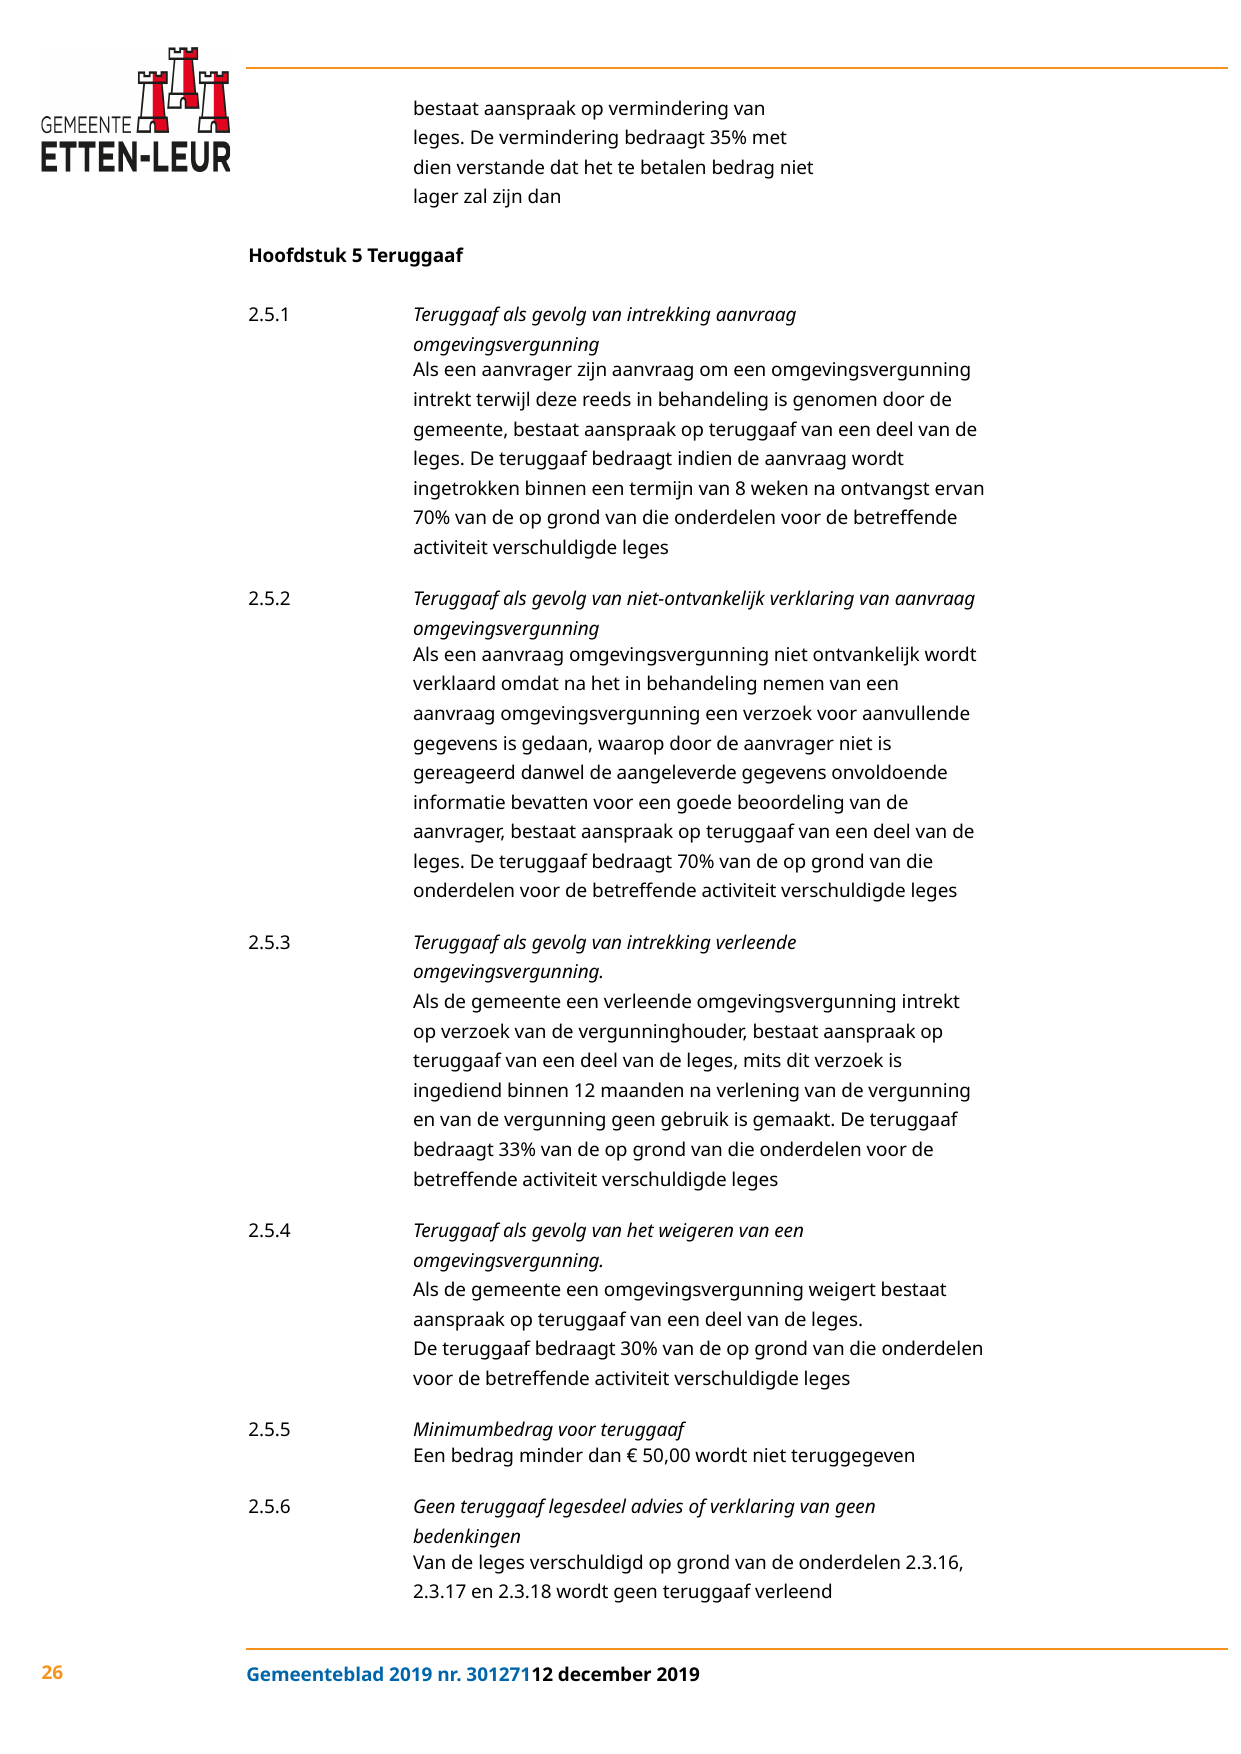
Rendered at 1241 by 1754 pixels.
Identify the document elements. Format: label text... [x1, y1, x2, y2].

table_cell [248, 95, 413, 209]
table_header Teruggaaf als gevolg van intrekking aanvraag omgevingsvergunning [413, 301, 987, 357]
table_cell [413, 560, 822, 586]
table_cell [987, 1468, 1152, 1494]
table_cell [248, 560, 413, 586]
table_cell [248, 641, 413, 903]
table_cell [822, 95, 987, 209]
table_cell [987, 1391, 1152, 1417]
table_cell 2.5.6 [248, 1494, 413, 1549]
table_cell [248, 1191, 413, 1217]
table_cell [413, 1191, 822, 1217]
table_cell Als een aanvraag omgevingsvergunning niet ontvankelijk wordt verklaard omdat na het in behandeling nemen van een aanvraag omgevingsvergunning een verzoek voor aanvullende gegevens is gedaan, waarop door de aanvrager niet is gereageerd danwel de aangeleverde gegevens onvoldoende informatie bevatten voor een goede beoordeling van de aanvrager, bestaat aanspraak op teruggaaf van een deel van de leges. De teruggaaf bedraagt 70% van de op grond van die onderdelen voor de betreffende activiteit verschuldigde leges [413, 641, 987, 903]
table_cell [987, 1417, 1152, 1442]
table_cell [248, 1549, 413, 1604]
table_cell [413, 903, 987, 929]
table_cell [987, 903, 1152, 929]
table_cell Minimumbedrag voor teruggaaf [413, 1417, 987, 1442]
table_cell [987, 929, 1152, 1191]
table_header 2.5.1 [248, 301, 413, 357]
table_cell 2.5.5 [248, 1417, 413, 1442]
table_cell [413, 1468, 987, 1494]
table_cell [822, 560, 987, 586]
table_cell [987, 357, 1152, 560]
table_cell Teruggaaf als gevolg van intrekking verleende omgevingsvergunning. Als de gemeente een verleende omgevingsvergunning intrekt op verzoek van de vergunninghouder, bestaat aanspraak op teruggaaf van een deel van de leges, mits dit verzoek is ingediend binnen 12 maanden na verlening van de vergunning en van de vergunning geen gebruik is gemaakt. De teruggaaf bedraagt 33% van de op grond van die onderdelen voor de betreffende activiteit verschuldigde leges [413, 929, 987, 1191]
table_cell Teruggaaf als gevolg van niet-ontvankelijk verklaring van aanvraag omgevingsvergunning [413, 586, 987, 641]
table_cell [987, 1494, 1152, 1549]
table_cell Teruggaaf als gevolg van het weigeren van een omgevingsvergunning. Als de gemeente een omgevingsvergunning weigert bestaat aanspraak op teruggaaf van een deel van de leges. De teruggaaf bedraagt 30% van de op grond van die onderdelen voor de betreffende activiteit verschuldigde leges [413, 1217, 987, 1391]
table_cell bestaat aanspraak op vermindering van leges. De vermindering bedraagt 35% met dien verstande dat het te betalen bedrag niet lager zal zijn dan [413, 95, 822, 209]
table_cell 2.5.2 [248, 586, 413, 641]
table_cell [987, 1191, 1152, 1217]
table_cell [413, 1391, 987, 1417]
table_cell Als een aanvrager zijn aanvraag om een omgevingsvergunning intrekt terwijl deze reeds in behandeling is genomen door de gemeente, bestaat aanspraak op teruggaaf van een deel van de leges. De teruggaaf bedraagt indien de aanvraag wordt ingetrokken binnen een termijn van 8 weken na ontvangst ervan 70% van de op grond van die onderdelen voor de betreffende activiteit verschuldigde leges [413, 357, 987, 560]
table_cell [987, 1217, 1152, 1391]
table_cell [822, 1191, 987, 1217]
table_cell [987, 1442, 1152, 1468]
table_cell [987, 641, 1152, 903]
table_cell [248, 1442, 413, 1468]
table_cell [987, 95, 1152, 209]
table_cell Van de leges verschuldigd op grond van de onderdelen 2.3.16, 2.3.17 en 2.3.18 wordt geen teruggaaf verleend [413, 1549, 987, 1604]
table_cell Een bedrag minder dan € 50,00 wordt niet teruggegeven [413, 1442, 987, 1468]
table_cell 2.5.4 [248, 1217, 413, 1391]
picture [41, 47, 231, 172]
table_cell [248, 903, 413, 929]
table_cell [987, 1549, 1152, 1604]
table_cell 2.5.3 [248, 929, 413, 1191]
table_cell [987, 560, 1152, 586]
table_cell [987, 586, 1152, 641]
table_cell [248, 1391, 413, 1417]
table_cell Geen teruggaaf legesdeel advies of verklaring van geen bedenkingen [413, 1494, 987, 1549]
text Hoofdstuk 5 Teruggaaf [248, 242, 1152, 268]
table_header [987, 301, 1152, 357]
table_cell [248, 1468, 413, 1494]
table_cell [248, 357, 413, 560]
